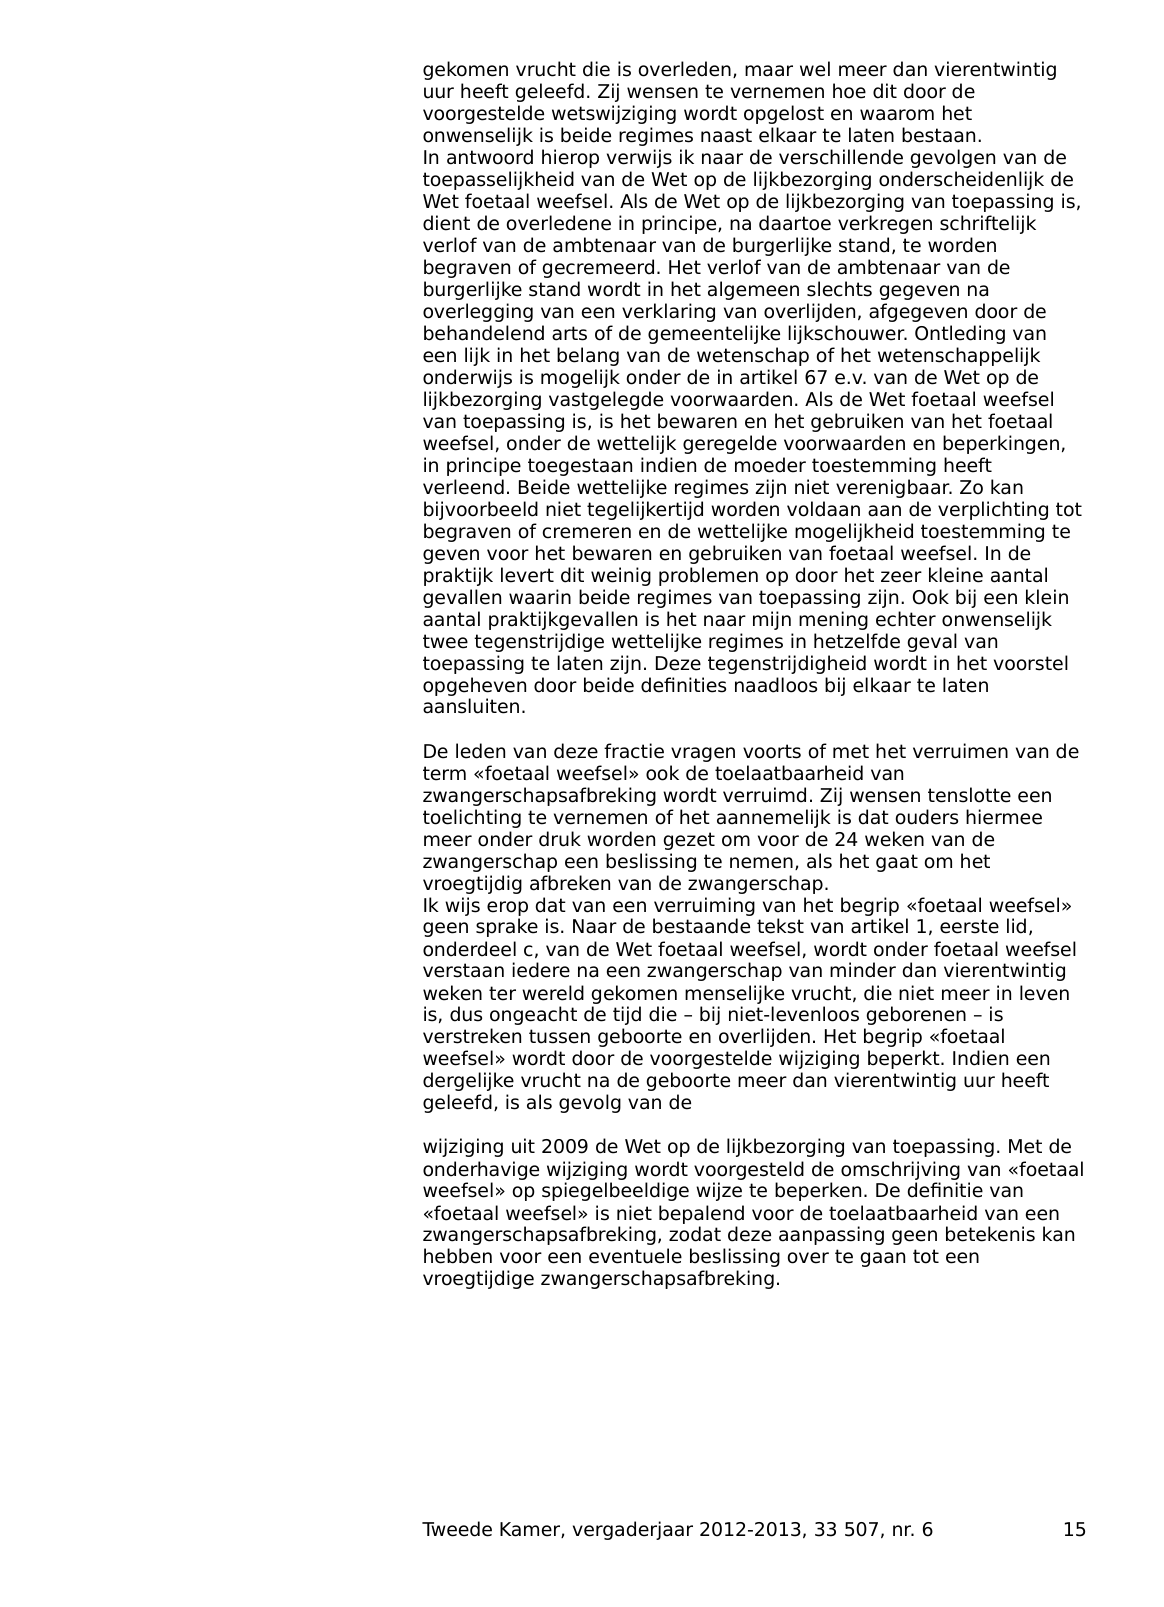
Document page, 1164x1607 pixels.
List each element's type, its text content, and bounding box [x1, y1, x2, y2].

text Ik wijs erop dat van een verruiming van het begrip «foetaal weefsel» geen sprake is. Naar de bestaande tekst van artikel 1, eerste lid, onderdeel c, van de Wet foetaal weefsel, wordt onder foetaal weefsel verstaan iedere na een zwangerschap van minder dan vierentwintig weken ter wereld gekomen menselijke vrucht, die niet meer in leven is, dus ongeacht de tijd die – bij niet-levenloos geborenen – is verstreken tussen geboorte en overlijden. Het begrip «foetaal weefsel» wordt door de voorgestelde wijziging beperkt. Indien een dergelijke vrucht na de geboorte meer dan vierentwintig uur heeft geleefd, is als gevolg van de [422, 894, 1087, 1114]
text wijziging uit 2009 de Wet op de lijkbezorging van toepassing. Met de onderhavige wijziging wordt voorgesteld de omschrijving van «foetaal weefsel» op spiegelbeeldige wijze te beperken. De definitie van «foetaal weefsel» is niet bepalend voor de toelaatbaarheid van een zwangerschapsafbreking, zodat deze aanpassing geen betekenis kan hebben voor een eventuele beslissing over te gaan tot een vroegtijdige zwangerschapsafbreking. [422, 1136, 1087, 1290]
text De leden van deze fractie vragen voorts of met het verruimen van de term «foetaal weefsel» ook de toelaatbaarheid van zwangerschapsafbreking wordt verruimd. Zij wensen tenslotte een toelichting te vernemen of het aannemelijk is dat ouders hiermee meer onder druk worden gezet om voor de 24 weken van de zwangerschap een beslissing te nemen, als het gaat om het vroegtijdig afbreken van de zwangerschap. [422, 741, 1087, 894]
text gekomen vrucht die is overleden, maar wel meer dan vierentwintig uur heeft geleefd. Zij wensen te vernemen hoe dit door de voorgestelde wetswijziging wordt opgelost en waarom het onwenselijk is beide regimes naast elkaar te laten bestaan. [422, 59, 1087, 147]
text In antwoord hierop verwijs ik naar de verschillende gevolgen van de toepasselijkheid van de Wet op de lijkbezorging onderscheidenlijk de Wet foetaal weefsel. Als de Wet op de lijkbezorging van toepassing is, dient de overledene in principe, na daartoe verkregen schriftelijk verlof van de ambtenaar van de burgerlijke stand, te worden begraven of gecremeerd. Het verlof van de ambtenaar van de burgerlijke stand wordt in het algemeen slechts gegeven na overlegging van een verklaring van overlijden, afgegeven door de behandelend arts of de gemeentelijke lijkschouwer. Ontleding van een lijk in het belang van de wetenschap of het wetenschappelijk onderwijs is mogelijk onder de in artikel 67 e.v. van de Wet op de lijkbezorging vastgelegde voorwaarden. Als de Wet foetaal weefsel van toepassing is, is het bewaren en het gebruiken van het foetaal weefsel, onder de wettelijk geregelde voorwaarden en beperkingen, in principe toegestaan indien de moeder toestemming heeft verleend. Beide wettelijke regimes zijn niet verenigbaar. Zo kan bijvoorbeeld niet tegelijkertijd worden voldaan aan de verplichting tot begraven of cremeren en de wettelijke mogelijkheid toestemming te geven voor het bewaren en gebruiken van foetaal weefsel. In de praktijk levert dit weinig problemen op door het zeer kleine aantal gevallen waarin beide regimes van toepassing zijn. Ook bij een klein aantal praktijkgevallen is het naar mijn mening echter onwenselijk twee tegenstrijdige wettelijke regimes in hetzelfde geval van toepassing te laten zijn. Deze tegenstrijdigheid wordt in het voorstel opgeheven door beide definities naadloos bij elkaar te laten aansluiten. [422, 147, 1087, 718]
